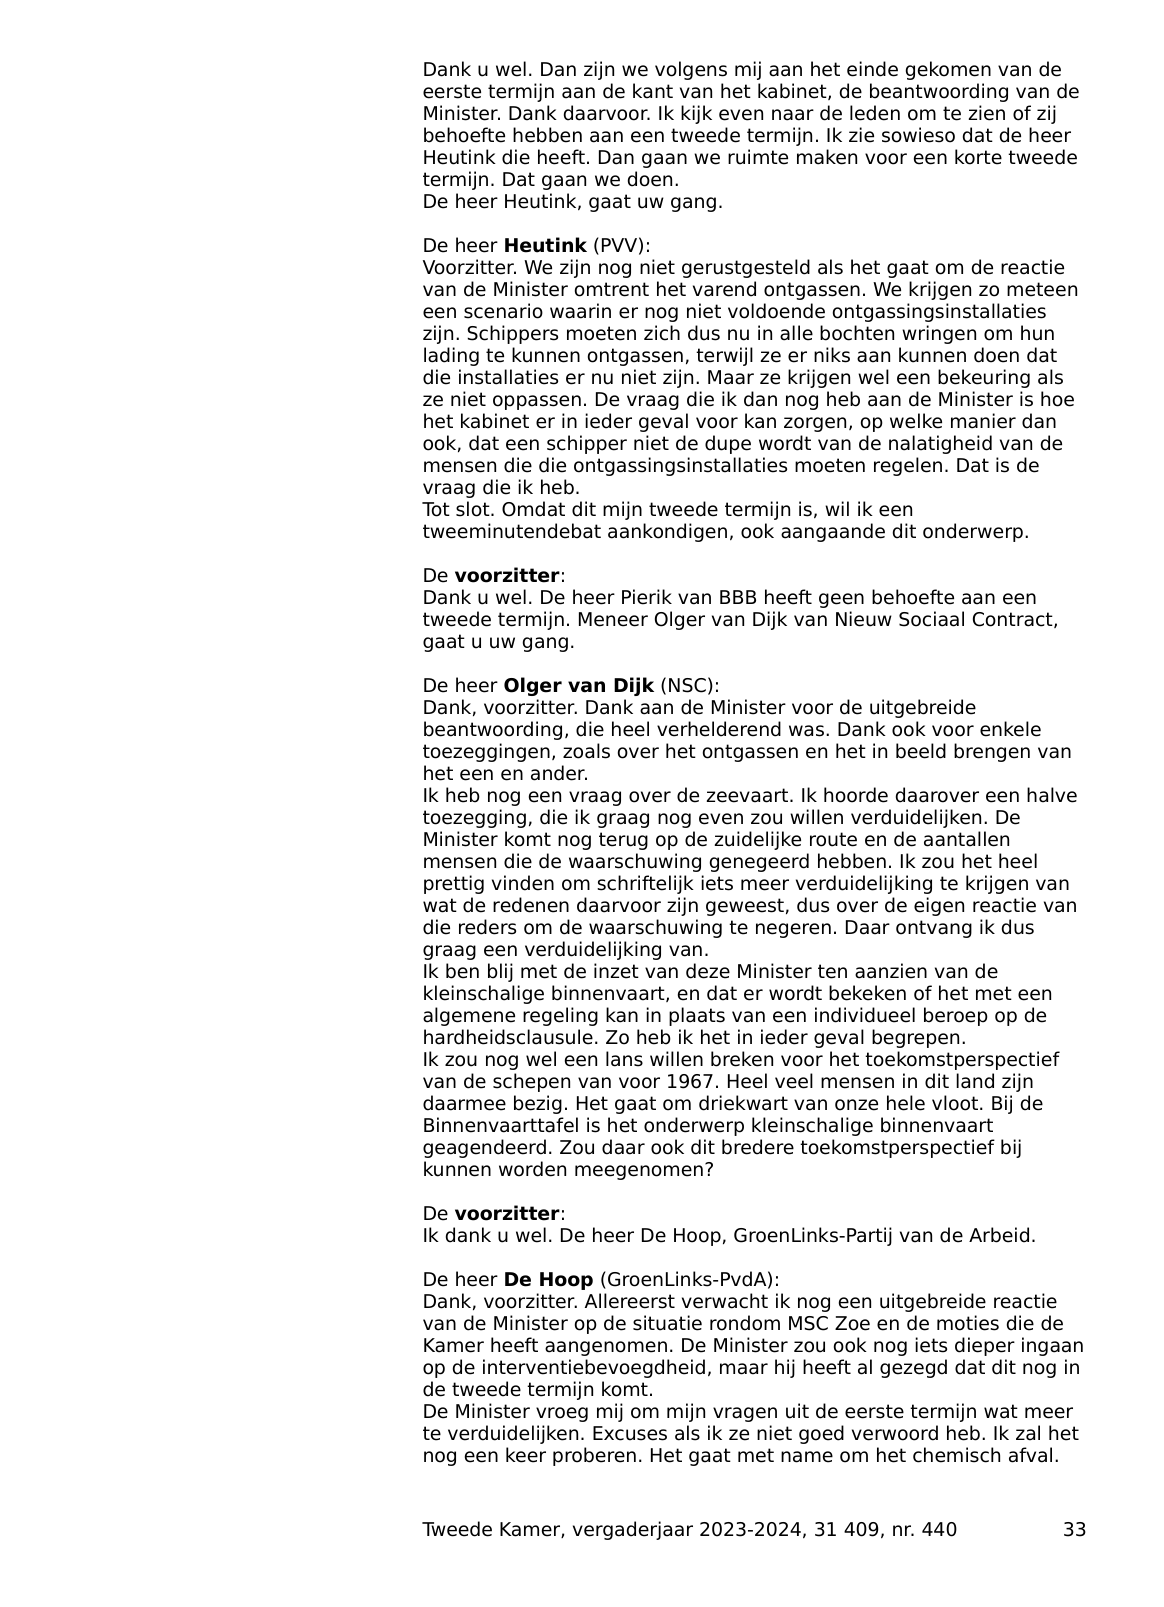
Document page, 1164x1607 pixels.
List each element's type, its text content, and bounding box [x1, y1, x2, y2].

text Dank u wel. Dan zijn we volgens mij aan het einde gekomen van de eerste termijn aan de kant van het kabinet, de beantwoording van de Minister. Dank daarvoor. Ik kijk even naar de leden om te zien of zij behoefte hebben aan een tweede termijn. Ik zie sowieso dat de heer Heutink die heeft. Dan gaan we ruimte maken voor een korte tweede termijn. Dat gaan we doen. [422, 59, 1087, 191]
text Tot slot. Omdat dit mijn tweede termijn is, wil ik een tweeminutendebat aankondigen, ook aangaande dit onderwerp. [422, 499, 1087, 543]
text De heer Olger van Dijk (NSC): [422, 675, 1087, 697]
text Dank, voorzitter. Dank aan de Minister voor de uitgebreide beantwoording, die heel verhelderend was. Dank ook voor enkele toezeggingen, zoals over het ontgassen en het in beeld brengen van het een en ander. [422, 697, 1087, 785]
text De heer Heutink (PVV): [422, 235, 1087, 257]
text De voorzitter: [422, 565, 1087, 587]
text Ik heb nog een vraag over de zeevaart. Ik hoorde daarover een halve toezegging, die ik graag nog even zou willen verduidelijken. De Minister komt nog terug op de zuidelijke route en de aantallen mensen die de waarschuwing genegeerd hebben. Ik zou het heel prettig vinden om schriftelijk iets meer verduidelijking te krijgen van wat de redenen daarvoor zijn geweest, dus over de eigen reactie van die reders om de waarschuwing te negeren. Daar ontvang ik dus graag een verduidelijking van. [422, 785, 1087, 961]
text Dank, voorzitter. Allereerst verwacht ik nog een uitgebreide reactie van de Minister op de situatie rondom MSC Zoe en de moties die de Kamer heeft aangenomen. De Minister zou ook nog iets dieper ingaan op de interventiebevoegdheid, maar hij heeft al gezegd dat dit nog in de tweede termijn komt. [422, 1291, 1087, 1401]
text De heer De Hoop (GroenLinks-PvdA): [422, 1269, 1087, 1291]
text Voorzitter. We zijn nog niet gerustgesteld als het gaat om de reactie van de Minister omtrent het varend ontgassen. We krijgen zo meteen een scenario waarin er nog niet voldoende ontgassingsinstallaties zijn. Schippers moeten zich dus nu in alle bochten wringen om hun lading te kunnen ontgassen, terwijl ze er niks aan kunnen doen dat die installaties er nu niet zijn. Maar ze krijgen wel een bekeuring als ze niet oppassen. De vraag die ik dan nog heb aan de Minister is hoe het kabinet er in ieder geval voor kan zorgen, op welke manier dan ook, dat een schipper niet de dupe wordt van de nalatigheid van de mensen die die ontgassingsinstallaties moeten regelen. Dat is de vraag die ik heb. [422, 257, 1087, 499]
text De voorzitter: [422, 1203, 1087, 1225]
text Dank u wel. De heer Pierik van BBB heeft geen behoefte aan een tweede termijn. Meneer Olger van Dijk van Nieuw Sociaal Contract, gaat u uw gang. [422, 587, 1087, 653]
text De Minister vroeg mij om mijn vragen uit de eerste termijn wat meer te verduidelijken. Excuses als ik ze niet goed verwoord heb. Ik zal het nog een keer proberen. Het gaat met name om het chemisch afval. [422, 1401, 1087, 1467]
text Ik zou nog wel een lans willen breken voor het toekomstperspectief van de schepen van voor 1967. Heel veel mensen in dit land zijn daarmee bezig. Het gaat om driekwart van onze hele vloot. Bij de Binnenvaarttafel is het onderwerp kleinschalige binnenvaart geagendeerd. Zou daar ook dit bredere toekomstperspectief bij kunnen worden meegenomen? [422, 1049, 1087, 1181]
text Ik dank u wel. De heer De Hoop, GroenLinks-Partij van de Arbeid. [422, 1225, 1087, 1247]
text Ik ben blij met de inzet van deze Minister ten aanzien van de kleinschalige binnenvaart, en dat er wordt bekeken of het met een algemene regeling kan in plaats van een individueel beroep op de hardheidsclausule. Zo heb ik het in ieder geval begrepen. [422, 961, 1087, 1049]
text De heer Heutink, gaat uw gang. [422, 191, 1087, 213]
